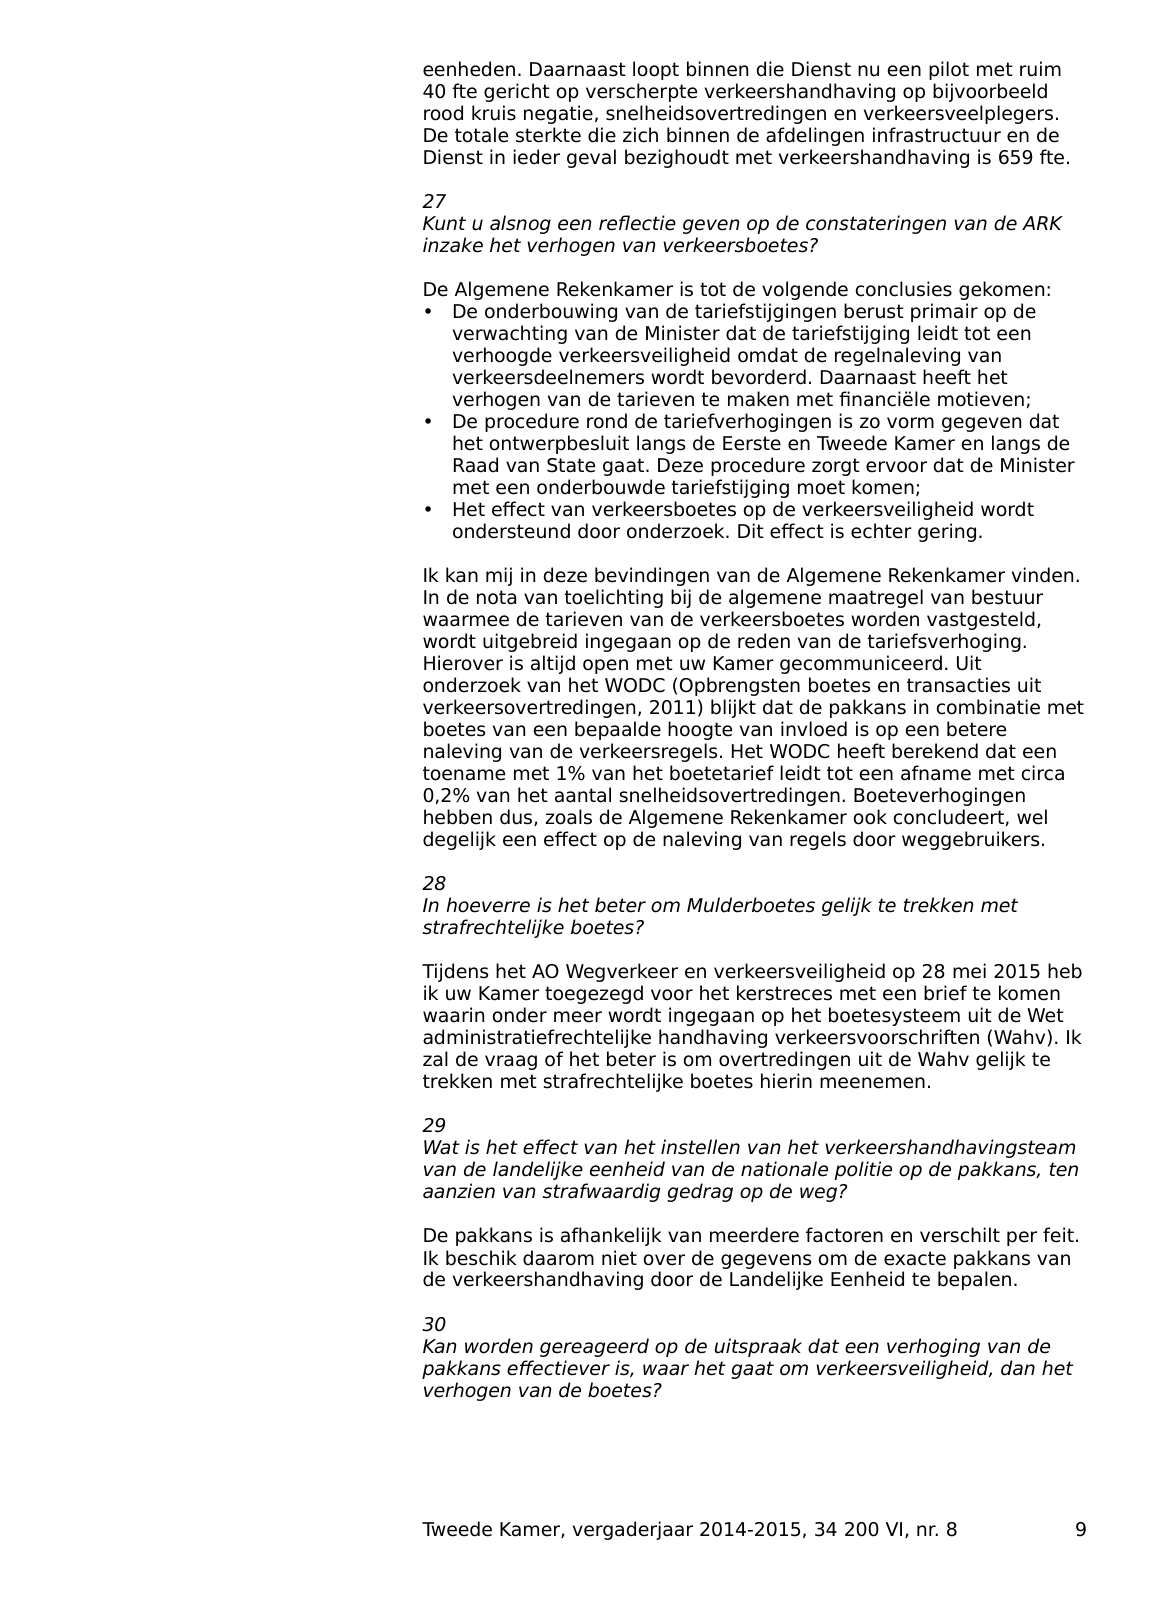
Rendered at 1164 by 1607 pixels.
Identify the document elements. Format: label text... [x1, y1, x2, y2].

text De Algemene Rekenkamer is tot de volgende conclusies gekomen: [422, 279, 1087, 301]
text De pakkans is afhankelijk van meerdere factoren en verschilt per feit. Ik beschik daarom niet over de gegevens om de exacte pakkans van de verkeershandhaving door de Landelijke Eenheid te bepalen. [422, 1225, 1087, 1291]
text • De onderbouwing van de tariefstijgingen berust primair op de verwachting van de Minister dat de tariefstijging leidt tot een verhoogde verkeersveiligheid omdat de regelnaleving van verkeersdeelnemers wordt bevorderd. Daarnaast heeft het verhogen van de tarieven te maken met financiële motieven; [422, 301, 1087, 411]
text Tijdens het AO Wegverkeer en verkeersveiligheid op 28 mei 2015 heb ik uw Kamer toegezegd voor het kerstreces met een brief te komen waarin onder meer wordt ingegaan op het boetesysteem uit de Wet administratiefrechtelijke handhaving verkeersvoorschriften (Wahv). Ik zal de vraag of het beter is om overtredingen uit de Wahv gelijk te trekken met strafrechtelijke boetes hierin meenemen. [422, 961, 1087, 1093]
text 27 [422, 191, 1087, 213]
text 29 [422, 1115, 1087, 1137]
text Kunt u alsnog een reflectie geven op de constateringen van de ARK inzake het verhogen van verkeersboetes? [422, 213, 1087, 257]
text Wat is het effect van het instellen van het verkeershandhavingsteam van de landelijke eenheid van de nationale politie op de pakkans, ten aanzien van strafwaardig gedrag op de weg? [422, 1137, 1087, 1203]
text eenheden. Daarnaast loopt binnen die Dienst nu een pilot met ruim 40 fte gericht op verscherpte verkeershandhaving op bijvoorbeeld rood kruis negatie, snelheidsovertredingen en verkeersveelplegers. De totale sterkte die zich binnen de afdelingen infrastructuur en de Dienst in ieder geval bezighoudt met verkeershandhaving is 659 fte. [422, 59, 1087, 169]
text In hoeverre is het beter om Mulderboetes gelijk te trekken met strafrechtelijke boetes? [422, 895, 1087, 939]
text • De procedure rond de tariefverhogingen is zo vorm gegeven dat het ontwerpbesluit langs de Eerste en Tweede Kamer en langs de Raad van State gaat. Deze procedure zorgt ervoor dat de Minister met een onderbouwde tariefstijging moet komen; [422, 411, 1087, 499]
text Kan worden gereageerd op de uitspraak dat een verhoging van de pakkans effectiever is, waar het gaat om verkeersveiligheid, dan het verhogen van de boetes? [422, 1336, 1087, 1401]
text 28 [422, 873, 1087, 895]
text Ik kan mij in deze bevindingen van de Algemene Rekenkamer vinden. In de nota van toelichting bij de algemene maatregel van bestuur waarmee de tarieven van de verkeersboetes worden vastgesteld, wordt uitgebreid ingegaan op de reden van de tariefsverhoging. Hierover is altijd open met uw Kamer gecommuniceerd. Uit onderzoek van het WODC (Opbrengsten boetes en transacties uit verkeersovertredingen, 2011) blijkt dat de pakkans in combinatie met boetes van een bepaalde hoogte van invloed is op een betere naleving van de verkeersregels. Het WODC heeft berekend dat een toename met 1% van het boetetarief leidt tot een afname met circa 0,2% van het aantal snelheidsovertredingen. Boeteverhogingen hebben dus, zoals de Algemene Rekenkamer ook concludeert, wel degelijk een effect op de naleving van regels door weggebruikers. [422, 565, 1087, 851]
text • Het effect van verkeersboetes op de verkeersveiligheid wordt ondersteund door onderzoek. Dit effect is echter gering. [422, 499, 1087, 543]
text 30 [422, 1313, 1087, 1336]
